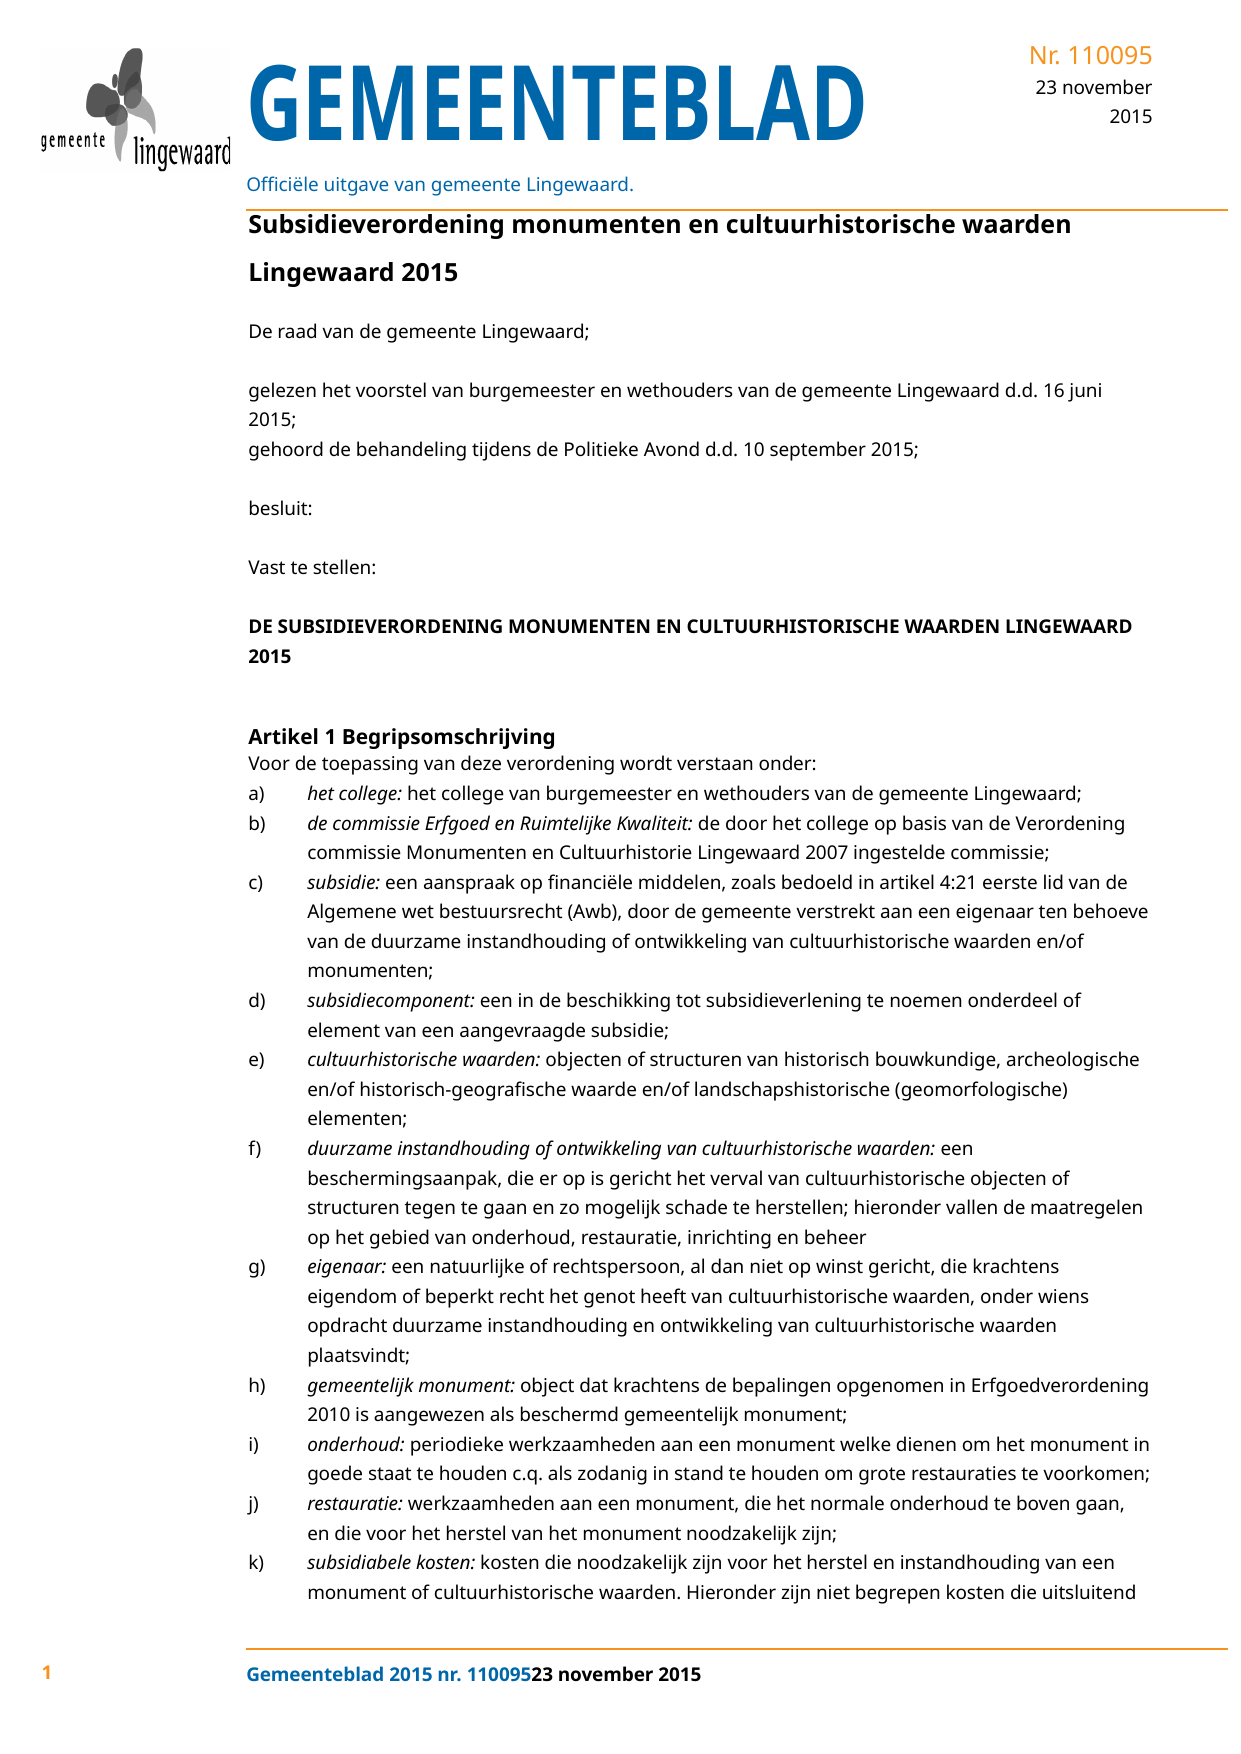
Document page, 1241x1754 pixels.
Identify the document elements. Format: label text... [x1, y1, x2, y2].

text gelezen het voorstel van burgemeester en wethouders van de gemeente Lingewaard d.d. 16 juni 2015; [248, 377, 1152, 432]
text Subsidieverordening monumenten en cultuurhistorische waarden Lingewaard 2015 [248, 211, 1152, 288]
text gehoord de behandeling tijdens de Politieke Avond d.d. 10 september 2015; [248, 436, 1152, 462]
list het college: het college van burgemeester en wethouders van de gemeente Lingewaard; [248, 780, 1152, 806]
list subsidiecomponent: een in de beschikking tot subsidieverlening te noemen onderdeel of element van een aangevraagde subsidie; [248, 987, 1152, 1043]
list gemeentelijk monument: object dat krachtens de bepalingen opgenomen in Erfgoedverordening 2010 is aangewezen als beschermd gemeentelijk monument; [248, 1372, 1152, 1427]
text De raad van de gemeente Lingewaard; [248, 318, 1152, 344]
text Voor de toepassing van deze verordening wordt verstaan onder: [248, 751, 1152, 776]
list cultuurhistorische waarden: objecten of structuren van historisch bouwkundige, archeologische en/of historisch-geografische waarde en/of landschapshistorische (geomorfologische) elementen; [248, 1046, 1152, 1131]
list onderhoud: periodieke werkzaamheden aan een monument welke dienen om het monument in goede staat te houden c.q. als zodanig in stand te houden om grote restauraties te voorkomen; [248, 1431, 1152, 1486]
text besluit: [248, 495, 1152, 521]
list subsidie: een aanspraak op financiële middelen, zoals bedoeld in artikel 4:21 eerste lid van de Algemene wet bestuursrecht (Awb), door de gemeente verstrekt aan een eigenaar ten behoeve van de duurzame instandhouding of ontwikkeling van cultuurhistorische waarden en/of monumenten; [248, 869, 1152, 983]
list restauratie: werkzaamheden aan een monument, die het normale onderhoud te boven gaan, en die voor het herstel van het monument noodzakelijk zijn; [248, 1490, 1152, 1546]
list eigenaar: een natuurlijke of rechtspersoon, al dan niet op winst gericht, die krachtens eigendom of beperkt recht het genot heeft van cultuurhistorische waarden, onder wiens opdracht duurzame instandhouding en ontwikkeling van cultuurhistorische waarden plaatsvindt; [248, 1253, 1152, 1368]
text Artikel 1 Begripsomschrijving [248, 722, 1152, 751]
picture [41, 47, 231, 172]
list subsidiabele kosten: kosten die noodzakelijk zijn voor het herstel en instandhouding van een monument of cultuurhistorische waarden. Hieronder zijn niet begrepen kosten die uitsluitend [248, 1549, 1152, 1605]
list de commissie Erfgoed en Ruimtelijke Kwaliteit: de door het college op basis van de Verordening commissie Monumenten en Cultuurhistorie Lingewaard 2007 ingestelde commissie; [248, 810, 1152, 865]
text DE SUBSIDIEVERORDENING MONUMENTEN EN CULTUURHISTORISCHE WAARDEN LINGEWAARD 2015 [248, 614, 1152, 669]
list duurzame instandhouding of ontwikkeling van cultuurhistorische waarden: een beschermingsaanpak, die er op is gericht het verval van cultuurhistorische objecten of structuren tegen te gaan en zo mogelijk schade te herstellen; hieronder vallen de maatregelen op het gebied van onderhoud, restauratie, inrichting en beheer [248, 1135, 1152, 1250]
text Vast te stellen: [248, 554, 1152, 580]
